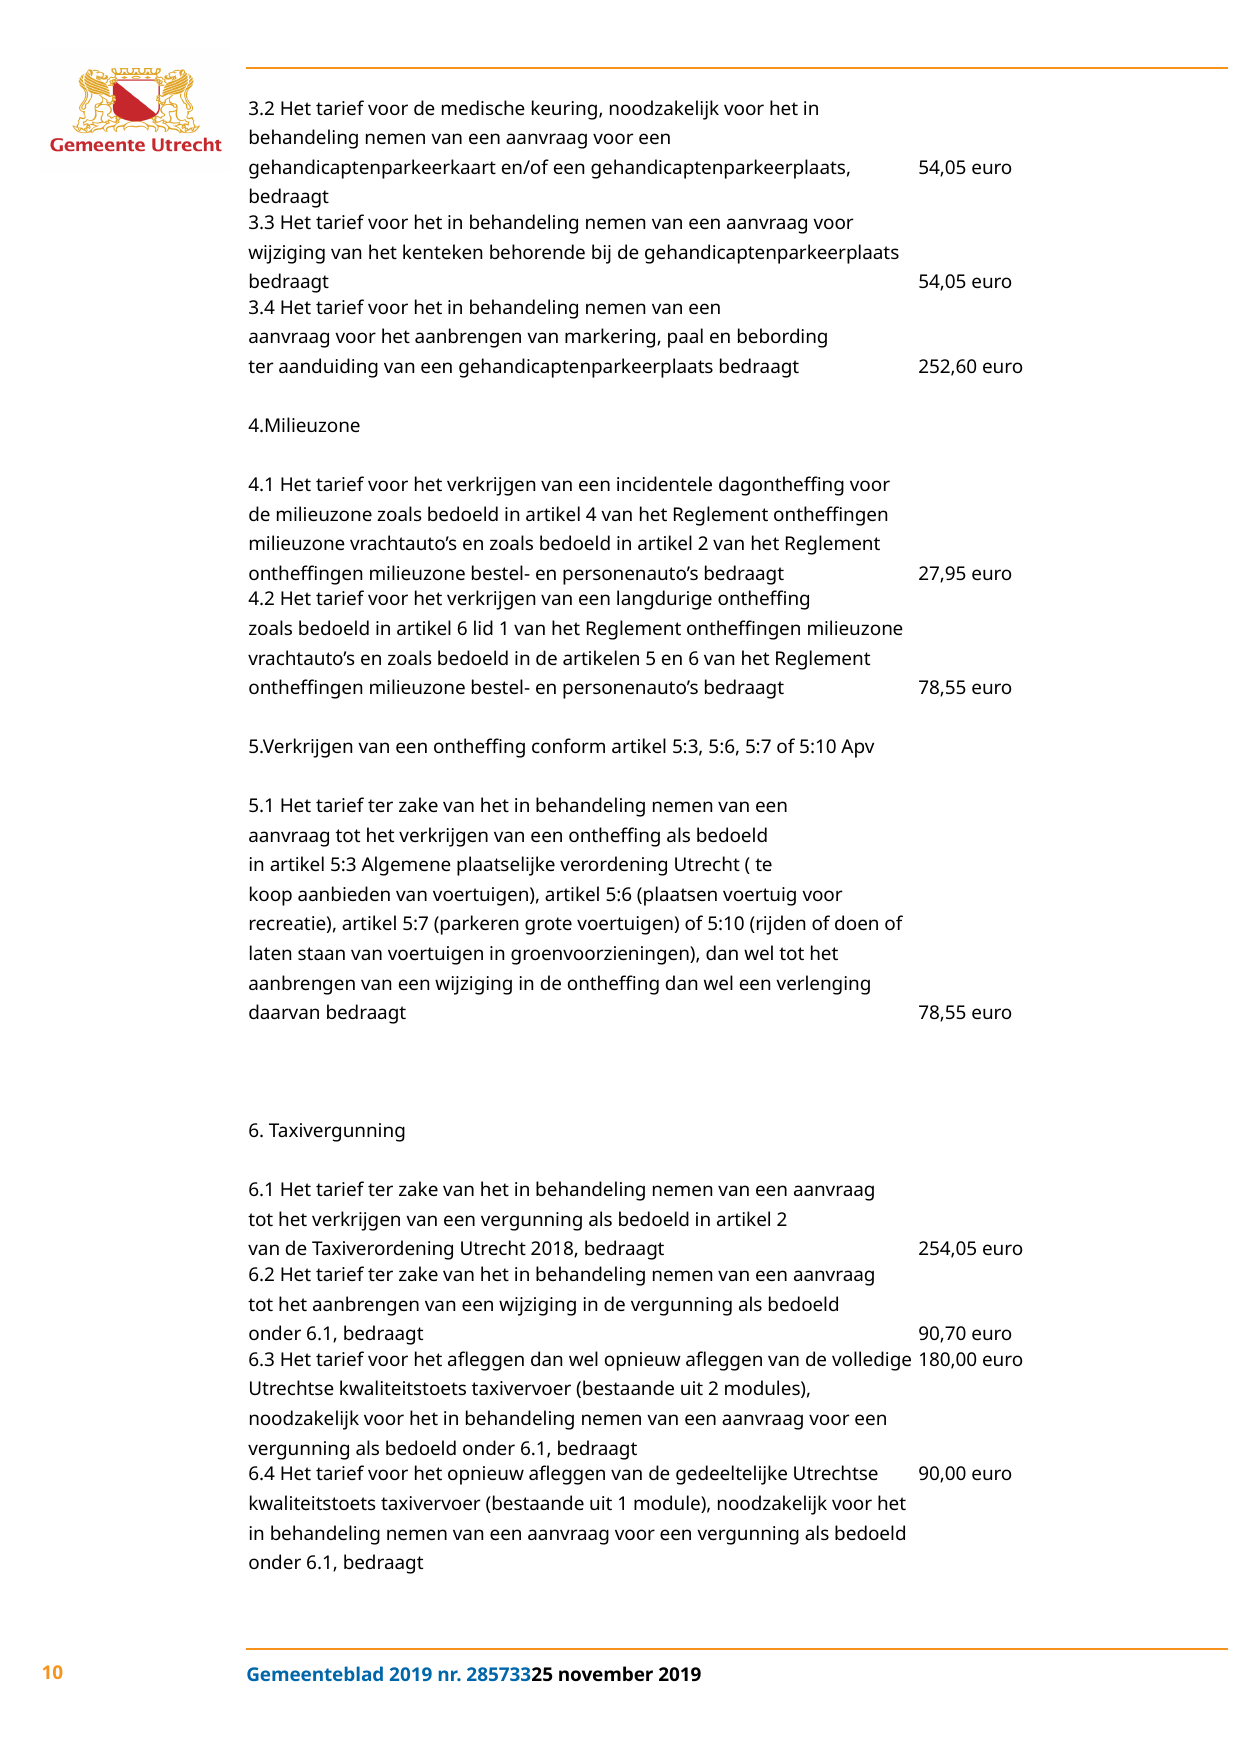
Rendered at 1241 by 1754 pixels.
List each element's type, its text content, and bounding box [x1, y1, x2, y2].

table_header 6.1 Het tarief ter zake van het in behandeling nemen van een aanvraag tot het verkrijgen van een vergunning als bedoeld in artikel 2 van de Taxiverordening Utrecht 2018, bedraagt [248, 1176, 918, 1261]
table_cell 6.2 Het tarief ter zake van het in behandeling nemen van een aanvraag tot het aanbrengen van een wijziging in de vergunning als bedoeld onder 6.1, bedraagt [248, 1261, 918, 1346]
table_cell 54,05 euro [918, 209, 1152, 294]
table_cell 90,70 euro [918, 1261, 1152, 1346]
table_cell 252,60 euro [918, 294, 1152, 379]
table_header 4.1 Het tarief voor het verkrijgen van een incidentele dagontheffing voor de milieuzone zoals bedoeld in artikel 4 van het Reglement ontheffingen milieuzone vrachtauto’s en zoals bedoeld in artikel 2 van het Reglement ontheffingen milieuzone bestel- en personenauto’s bedraagt [248, 471, 918, 586]
table_cell 6.4 Het tarief voor het opnieuw afleggen van de gedeeltelijke Utrechtse kwaliteitstoets taxivervoer (bestaande uit 1 module), noodzakelijk voor het in behandeling nemen van een aanvraag voor een vergunning als bedoeld onder 6.1, bedraagt [248, 1461, 918, 1575]
table_cell 90,00 euro [918, 1461, 1152, 1575]
picture [41, 47, 231, 172]
table_cell 3.3 Het tarief voor het in behandeling nemen van een aanvraag voor wijziging van het kenteken behorende bij de gehandicaptenparkeerplaats bedraagt [248, 209, 918, 294]
table_cell 3.4 Het tarief voor het in behandeling nemen van een aanvraag voor het aanbrengen van markering, paal en bebording ter aanduiding van een gehandicaptenparkeerplaats bedraagt [248, 294, 918, 379]
table_cell 3.2 Het tarief voor de medische keuring, noodzakelijk voor het in behandeling nemen van een aanvraag voor een gehandicaptenparkeerkaart en/of een gehandicaptenparkeerplaats, bedraagt [248, 95, 918, 209]
text 4.Milieuzone [248, 412, 1152, 438]
table_cell 180,00 euro [918, 1346, 1152, 1461]
table_header 78,55 euro [918, 792, 1152, 1025]
text 5.Verkrijgen van een ontheffing conform artikel 5:3, 5:6, 5:7 of 5:10 Apv [248, 733, 1152, 759]
table_cell 6.3 Het tarief voor het afleggen dan wel opnieuw afleggen van de volledige Utrechtse kwaliteitstoets taxivervoer (bestaande uit 2 modules), noodzakelijk voor het in behandeling nemen van een aanvraag voor een vergunning als bedoeld onder 6.1, bedraagt [248, 1346, 918, 1461]
text 6. Taxivergunning [248, 1117, 1152, 1143]
table_header 27,95 euro [918, 471, 1152, 586]
table_cell 54,05 euro [918, 95, 1152, 209]
table_cell 4.2 Het tarief voor het verkrijgen van een langdurige ontheffing zoals bedoeld in artikel 6 lid 1 van het Reglement ontheffingen milieuzone vrachtauto’s en zoals bedoeld in de artikelen 5 en 6 van het Reglement ontheffingen milieuzone bestel- en personenauto’s bedraagt [248, 586, 918, 700]
table_cell 78,55 euro [918, 586, 1152, 700]
table_header 5.1 Het tarief ter zake van het in behandeling nemen van een aanvraag tot het verkrijgen van een ontheffing als bedoeld in artikel 5:3 Algemene plaatselijke verordening Utrecht ( te koop aanbieden van voertuigen), artikel 5:6 (plaatsen voertuig voor recreatie), artikel 5:7 (parkeren grote voertuigen) of 5:10 (rijden of doen of laten staan van voertuigen in groenvoorzieningen), dan wel tot het aanbrengen van een wijziging in de ontheffing dan wel een verlenging daarvan bedraagt [248, 792, 918, 1025]
table_header 254,05 euro [918, 1176, 1152, 1261]
